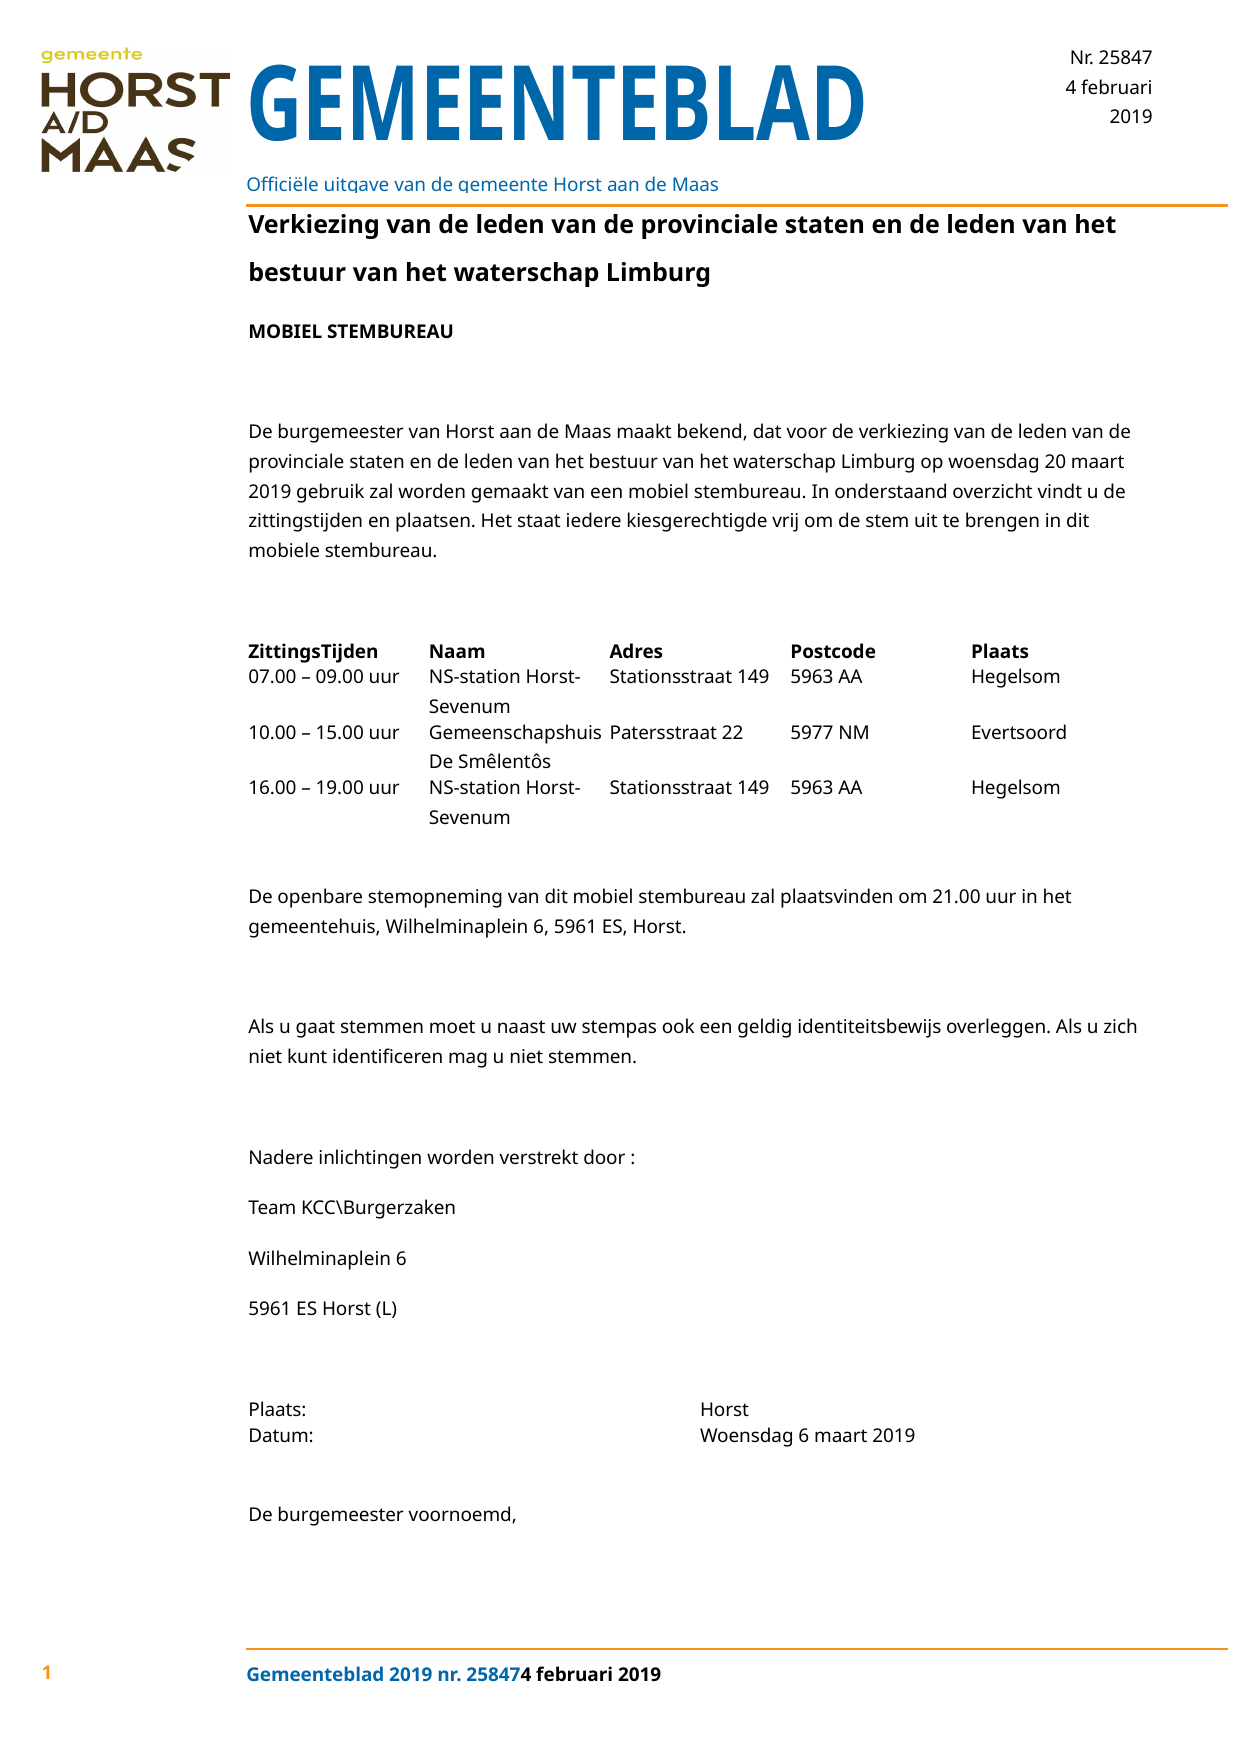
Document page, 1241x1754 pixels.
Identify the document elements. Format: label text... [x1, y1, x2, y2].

table_cell 5963 AA [790, 664, 971, 719]
picture [41, 47, 231, 172]
table_header ZittingsTijden [248, 638, 429, 664]
table_cell Patersstraat 22 [609, 719, 790, 774]
table_cell Stationsstraat 149 [609, 774, 790, 830]
table_cell Gemeenschapshuis De Smêlentôs [429, 719, 609, 774]
table_cell Datum: [248, 1422, 700, 1448]
table_cell 10.00 – 15.00 uur [248, 719, 429, 774]
table_cell 5963 AA [790, 774, 971, 830]
text Nadere inlichtingen worden verstrekt door : [248, 1144, 1152, 1170]
table_cell 07.00 – 09.00 uur [248, 664, 429, 719]
text Verkiezing van de leden van de provinciale staten en de leden van het bestuur van het waterschap Limburg [248, 207, 1152, 288]
text De burgemeester van Horst aan de Maas maakt bekend, dat voor de verkiezing van de leden van de provinciale staten en de leden van het bestuur van het waterschap Limburg op woensdag 20 maart 2019 gebruik zal worden gemaakt van een mobiel stembureau. In onderstaand overzicht vindt u de zittingstijden en plaatsen. Het staat iedere kiesgerechtigde vrij om de stem uit te brengen in dit mobiele stembureau. [248, 419, 1152, 563]
text De burgemeester voornoemd, [248, 1501, 1152, 1527]
table_header Plaats [971, 638, 1152, 664]
table_header Horst [700, 1396, 1152, 1422]
text Wilhelminaplein 6 [248, 1245, 1152, 1271]
table_header Plaats: [248, 1396, 700, 1422]
table_header Adres [609, 638, 790, 664]
table_cell Woensdag 6 maart 2019 [700, 1422, 1152, 1448]
text 5961 ES Horst (L) [248, 1295, 1152, 1321]
text De openbare stemopneming van dit mobiel stembureau zal plaatsvinden om 21.00 uur in het gemeentehuis, Wilhelminaplein 6, 5961 ES, Horst. [248, 883, 1152, 939]
table_cell 16.00 – 19.00 uur [248, 774, 429, 830]
table_cell Evertsoord [971, 719, 1152, 774]
table_header Naam [429, 638, 609, 664]
table_cell NS-station Horst-Sevenum [429, 664, 609, 719]
table_cell Hegelsom [971, 664, 1152, 719]
table_header Postcode [790, 638, 971, 664]
text Team KCC\Burgerzaken [248, 1194, 1152, 1220]
table_cell 5977 NM [790, 719, 971, 774]
table_cell NS-station Horst-Sevenum [429, 774, 609, 830]
text Als u gaat stemmen moet u naast uw stempas ook een geldig identiteitsbewijs overleggen. Als u zich niet kunt identificeren mag u niet stemmen. [248, 1014, 1152, 1069]
text MOBIEL STEMBUREAU [248, 318, 1152, 344]
table_cell Stationsstraat 149 [609, 664, 790, 719]
table_cell Hegelsom [971, 774, 1152, 830]
